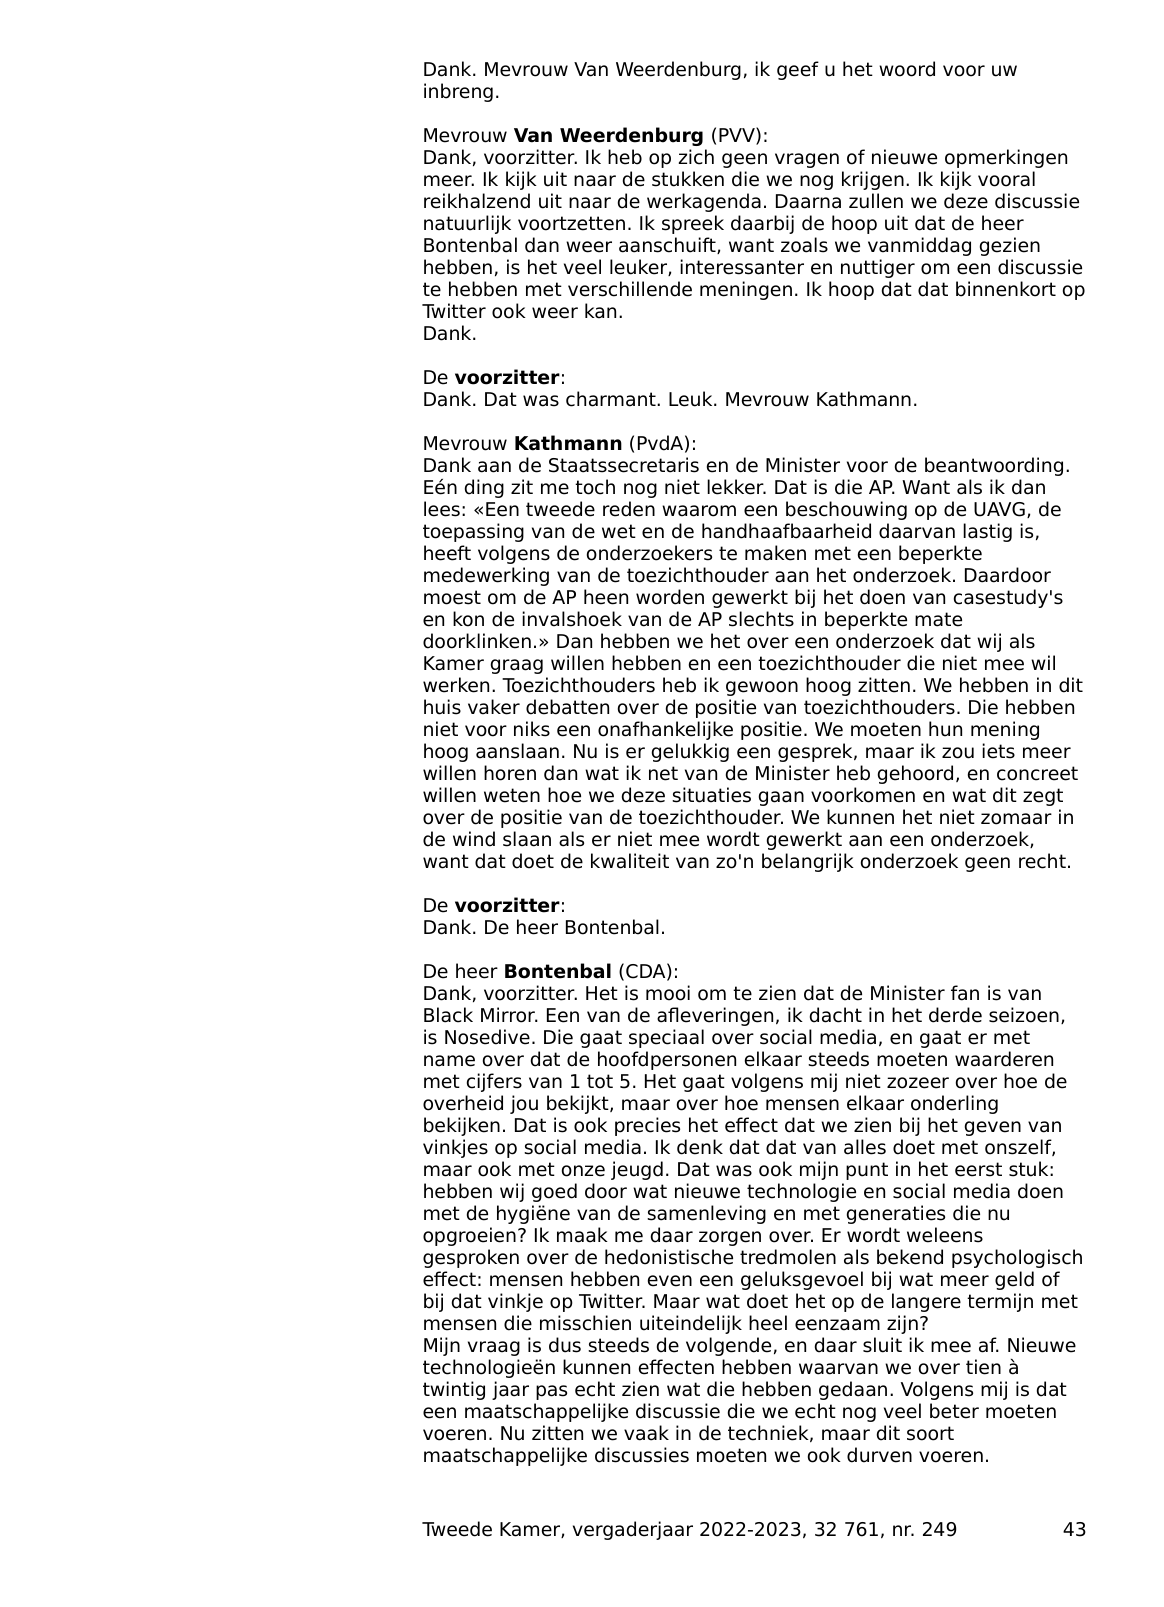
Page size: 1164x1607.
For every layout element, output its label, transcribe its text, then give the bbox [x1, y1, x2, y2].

text Dank aan de Staatssecretaris en de Minister voor de beantwoording. Eén ding zit me toch nog niet lekker. Dat is die AP. Want als ik dan lees: «Een tweede reden waarom een beschouwing op de UAVG, de toepassing van de wet en de handhaafbaarheid daarvan lastig is, heeft volgens de onderzoekers te maken met een beperkte medewerking van de toezichthouder aan het onderzoek. Daardoor moest om de AP heen worden gewerkt bij het doen van casestudy's en kon de invalshoek van de AP slechts in beperkte mate doorklinken.» Dan hebben we het over een onderzoek dat wij als Kamer graag willen hebben en een toezichthouder die niet mee wil werken. Toezichthouders heb ik gewoon hoog zitten. We hebben in dit huis vaker debatten over de positie van toezichthouders. Die hebben niet voor niks een onafhankelijke positie. We moeten hun mening hoog aanslaan. Nu is er gelukkig een gesprek, maar ik zou iets meer willen horen dan wat ik net van de Minister heb gehoord, en concreet willen weten hoe we deze situaties gaan voorkomen en wat dit zegt over de positie van de toezichthouder. We kunnen het niet zomaar in de wind slaan als er niet mee wordt gewerkt aan een onderzoek, want dat doet de kwaliteit van zo'n belangrijk onderzoek geen recht. [422, 455, 1087, 873]
text Dank. Mevrouw Van Weerdenburg, ik geef u het woord voor uw inbreng. [422, 59, 1087, 103]
text Mijn vraag is dus steeds de volgende, en daar sluit ik mee af. Nieuwe technologieën kunnen effecten hebben waarvan we over tien à twintig jaar pas echt zien wat die hebben gedaan. Volgens mij is dat een maatschappelijke discussie die we echt nog veel beter moeten voeren. Nu zitten we vaak in de techniek, maar dit soort maatschappelijke discussies moeten we ook durven voeren. [422, 1335, 1087, 1467]
text Mevrouw Van Weerdenburg (PVV): [422, 125, 1087, 147]
text Dank. [422, 323, 1087, 345]
text Dank, voorzitter. Het is mooi om te zien dat de Minister fan is van Black Mirror. Een van de afleveringen, ik dacht in het derde seizoen, is Nosedive. Die gaat speciaal over social media, en gaat er met name over dat de hoofdpersonen elkaar steeds moeten waarderen met cijfers van 1 tot 5. Het gaat volgens mij niet zozeer over hoe de overheid jou bekijkt, maar over hoe mensen elkaar onderling bekijken. Dat is ook precies het effect dat we zien bij het geven van vinkjes op social media. Ik denk dat dat van alles doet met onszelf, maar ook met onze jeugd. Dat was ook mijn punt in het eerst stuk: hebben wij goed door wat nieuwe technologie en social media doen met de hygiëne van de samenleving en met generaties die nu opgroeien? Ik maak me daar zorgen over. Er wordt weleens gesproken over de hedonistische tredmolen als bekend psychologisch effect: mensen hebben even een geluksgevoel bij wat meer geld of bij dat vinkje op Twitter. Maar wat doet het op de langere termijn met mensen die misschien uiteindelijk heel eenzaam zijn? [422, 983, 1087, 1335]
text De voorzitter: [422, 367, 1087, 389]
text Dank. De heer Bontenbal. [422, 917, 1087, 939]
text Dank. Dat was charmant. Leuk. Mevrouw Kathmann. [422, 389, 1087, 411]
text De voorzitter: [422, 895, 1087, 917]
text Mevrouw Kathmann (PvdA): [422, 433, 1087, 455]
text Dank, voorzitter. Ik heb op zich geen vragen of nieuwe opmerkingen meer. Ik kijk uit naar de stukken die we nog krijgen. Ik kijk vooral reikhalzend uit naar de werkagenda. Daarna zullen we deze discussie natuurlijk voortzetten. Ik spreek daarbij de hoop uit dat de heer Bontenbal dan weer aanschuift, want zoals we vanmiddag gezien hebben, is het veel leuker, interessanter en nuttiger om een discussie te hebben met verschillende meningen. Ik hoop dat dat binnenkort op Twitter ook weer kan. [422, 147, 1087, 323]
text De heer Bontenbal (CDA): [422, 961, 1087, 983]
